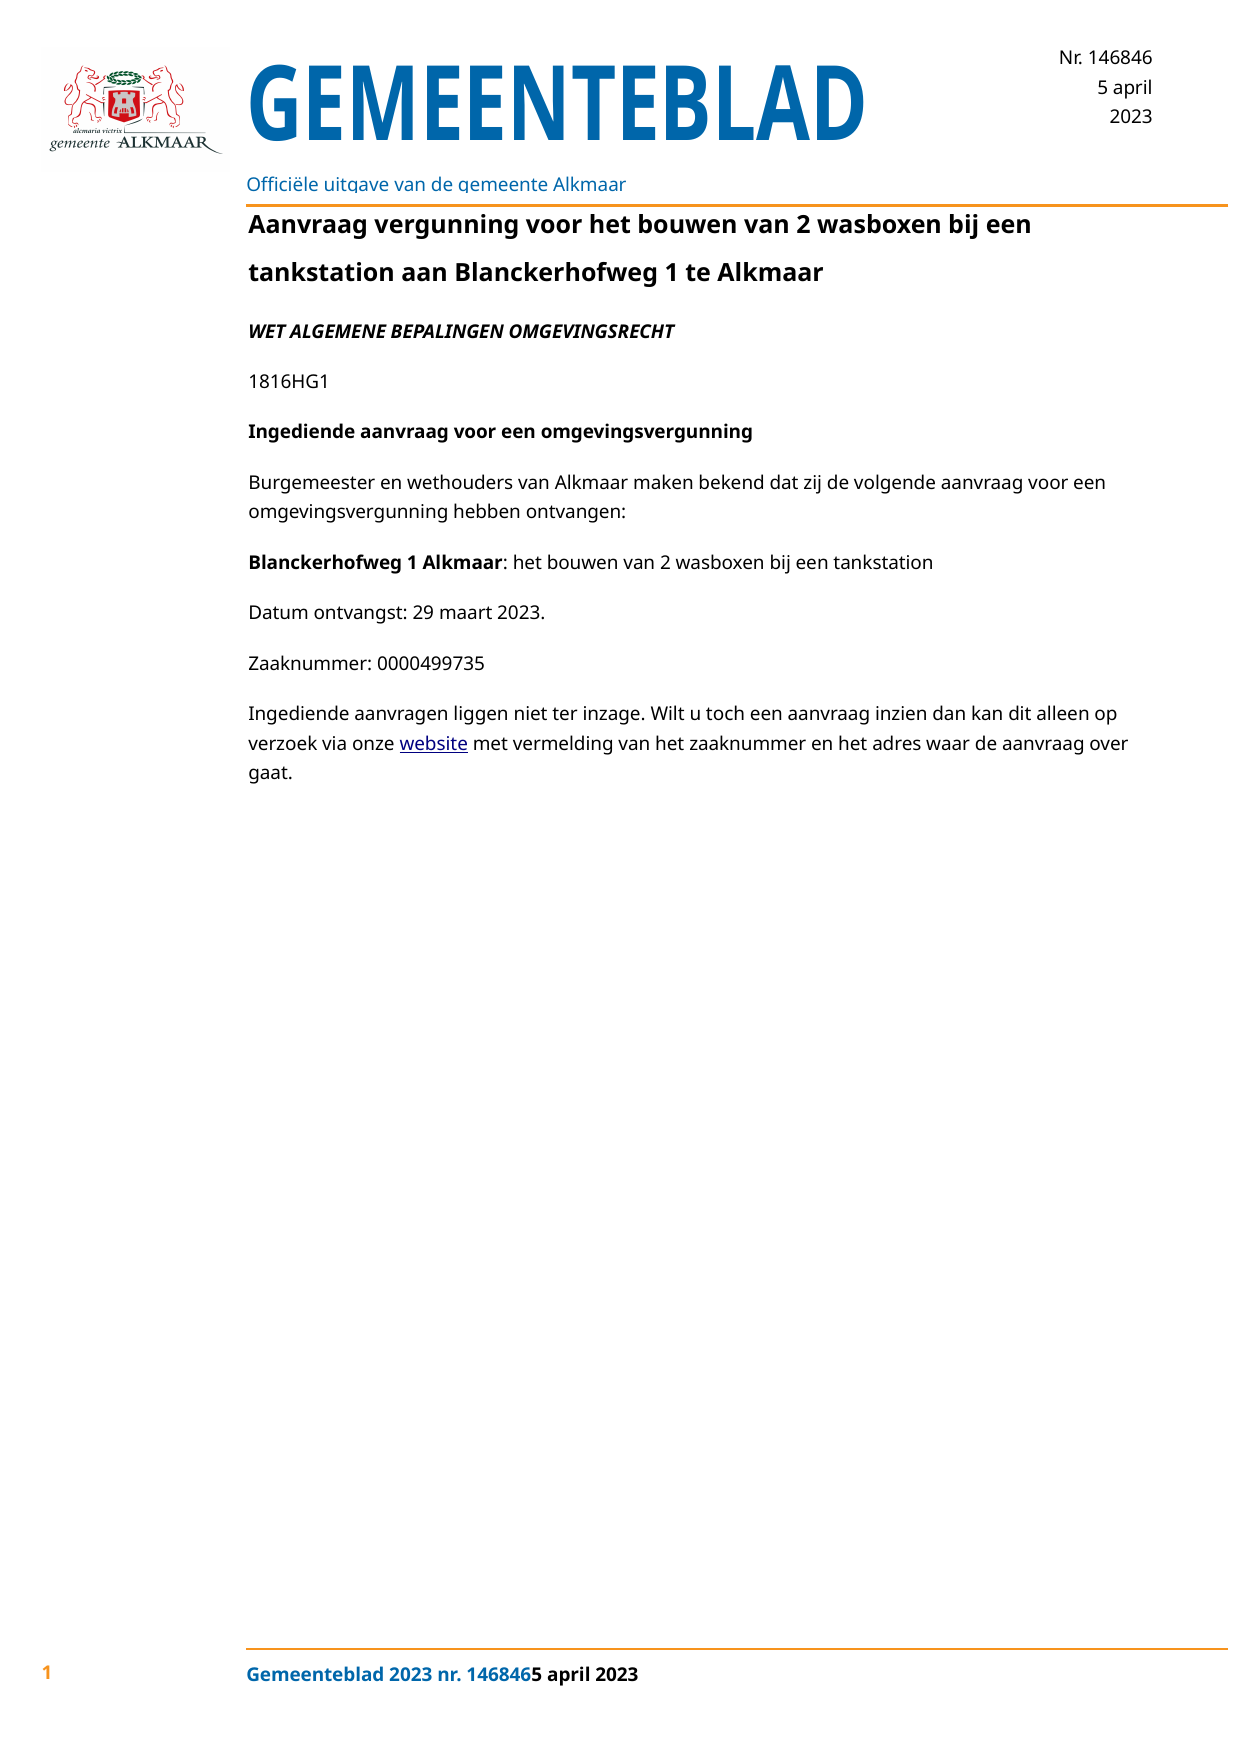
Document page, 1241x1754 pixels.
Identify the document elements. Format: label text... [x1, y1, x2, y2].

text Ingediende aanvraag voor een omgevingsvergunning [248, 419, 1152, 444]
text Zaaknummer: 0000499735 [248, 650, 1152, 676]
text 1816HG1 [248, 368, 1152, 394]
text Blanckerhofweg 1 Alkmaar: het bouwen van 2 wasboxen bij een tankstation [248, 549, 1152, 575]
text Burgemeester en wethouders van Alkmaar maken bekend dat zij de volgende aanvraag voor een omgevingsvergunning hebben ontvangen: [248, 469, 1152, 524]
text Datum ontvangst: 29 maart 2023. [248, 599, 1152, 625]
text Aanvraag vergunning voor het bouwen van 2 wasboxen bij een tankstation aan Blanckerhofweg 1 te Alkmaar [248, 207, 1152, 288]
text WET ALGEMENE BEPALINGEN OMGEVINGSRECHT [248, 318, 1152, 344]
picture [41, 47, 231, 172]
text Ingediende aanvragen liggen niet ter inzage. Wilt u toch een aanvraag inzien dan kan dit alleen op verzoek via onze website met vermelding van het zaaknummer en het adres waar de aanvraag over gaat. [248, 700, 1152, 785]
